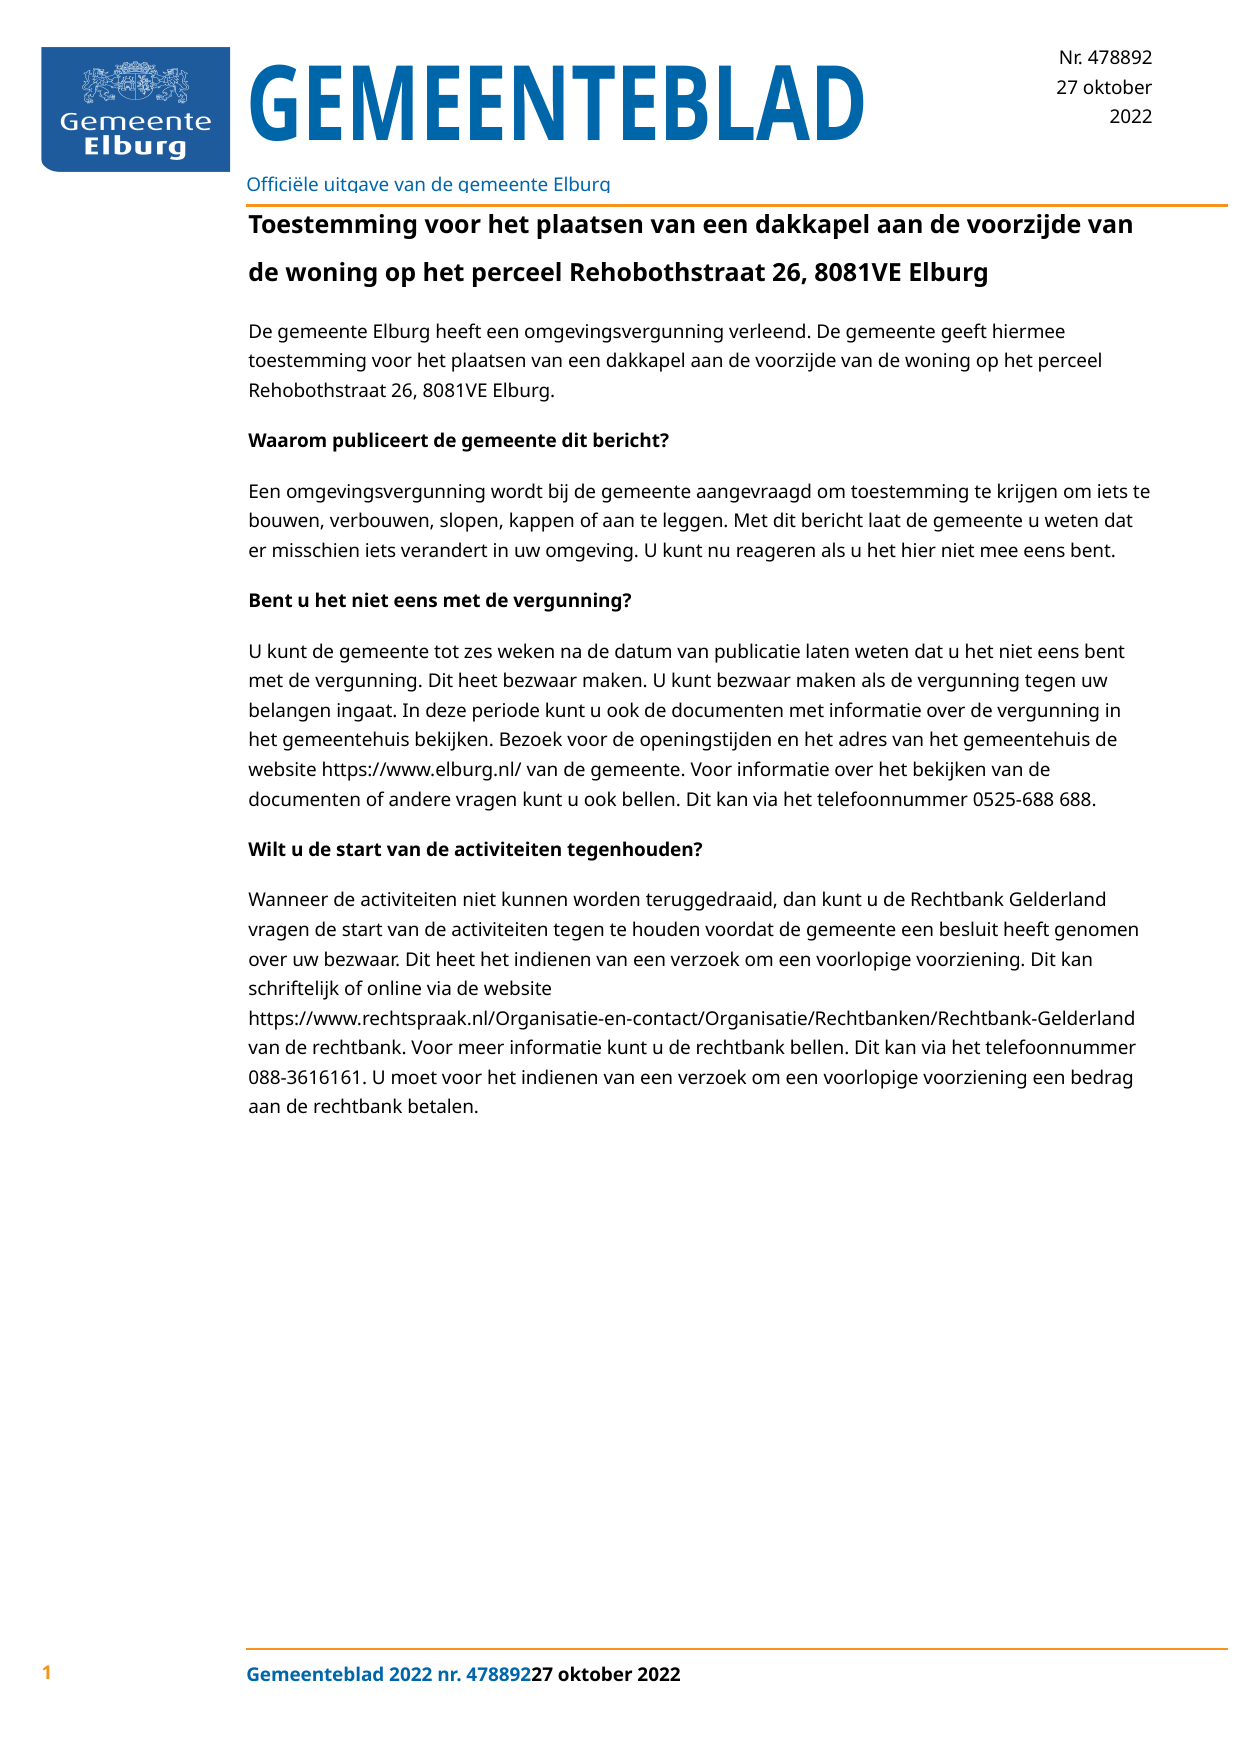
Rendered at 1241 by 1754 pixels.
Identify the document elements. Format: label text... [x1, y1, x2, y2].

text Een omgevingsvergunning wordt bij de gemeente aangevraagd om toestemming te krijgen om iets te bouwen, verbouwen, slopen, kappen of aan te leggen. Met dit bericht laat de gemeente u weten dat er misschien iets verandert in uw omgeving. U kunt nu reageren als u het hier niet mee eens bent. [248, 478, 1152, 563]
text Toestemming voor het plaatsen van een dakkapel aan de voorzijde van de woning op het perceel Rehobothstraat 26, 8081VE Elburg [248, 207, 1152, 288]
text De gemeente Elburg heeft een omgevingsvergunning verleend. De gemeente geeft hiermee toestemming voor het plaatsen van een dakkapel aan de voorzijde van de woning op het perceel Rehobothstraat 26, 8081VE Elburg. [248, 318, 1152, 403]
text U kunt de gemeente tot zes weken na de datum van publicatie laten weten dat u het niet eens bent met de vergunning. Dit heet bezwaar maken. U kunt bezwaar maken als de vergunning tegen uw belangen ingaat. In deze periode kunt u ook de documenten met informatie over de vergunning in het gemeentehuis bekijken. Bezoek voor de openingstijden en het adres van het gemeentehuis de website https://www.elburg.nl/ van de gemeente. Voor informatie over het bekijken van de documenten of andere vragen kunt u ook bellen. Dit kan via het telefoonnummer 0525-688 688. [248, 638, 1152, 812]
text Waarom publiceert de gemeente dit bericht? [248, 427, 1152, 453]
text Bent u het niet eens met de vergunning? [248, 587, 1152, 613]
text Wanneer de activiteiten niet kunnen worden teruggedraaid, dan kunt u de Rechtbank Gelderland vragen de start van de activiteiten tegen te houden voordat de gemeente een besluit heeft genomen over uw bezwaar. Dit heet het indienen van een verzoek om een voorlopige voorziening. Dit kan schriftelijk of online via de website https://www.rechtspraak.nl/Organisatie-en-contact/Organisatie/Rechtbanken/Rechtbank-Gelderland van de rechtbank. Voor meer informatie kunt u de rechtbank bellen. Dit kan via het telefoonnummer 088-3616161. U moet voor het indienen van een verzoek om een voorlopige voorziening een bedrag aan de rechtbank betalen. [248, 887, 1152, 1119]
text Wilt u de start van de activiteiten tegenhouden? [248, 836, 1152, 862]
picture [41, 47, 231, 172]
